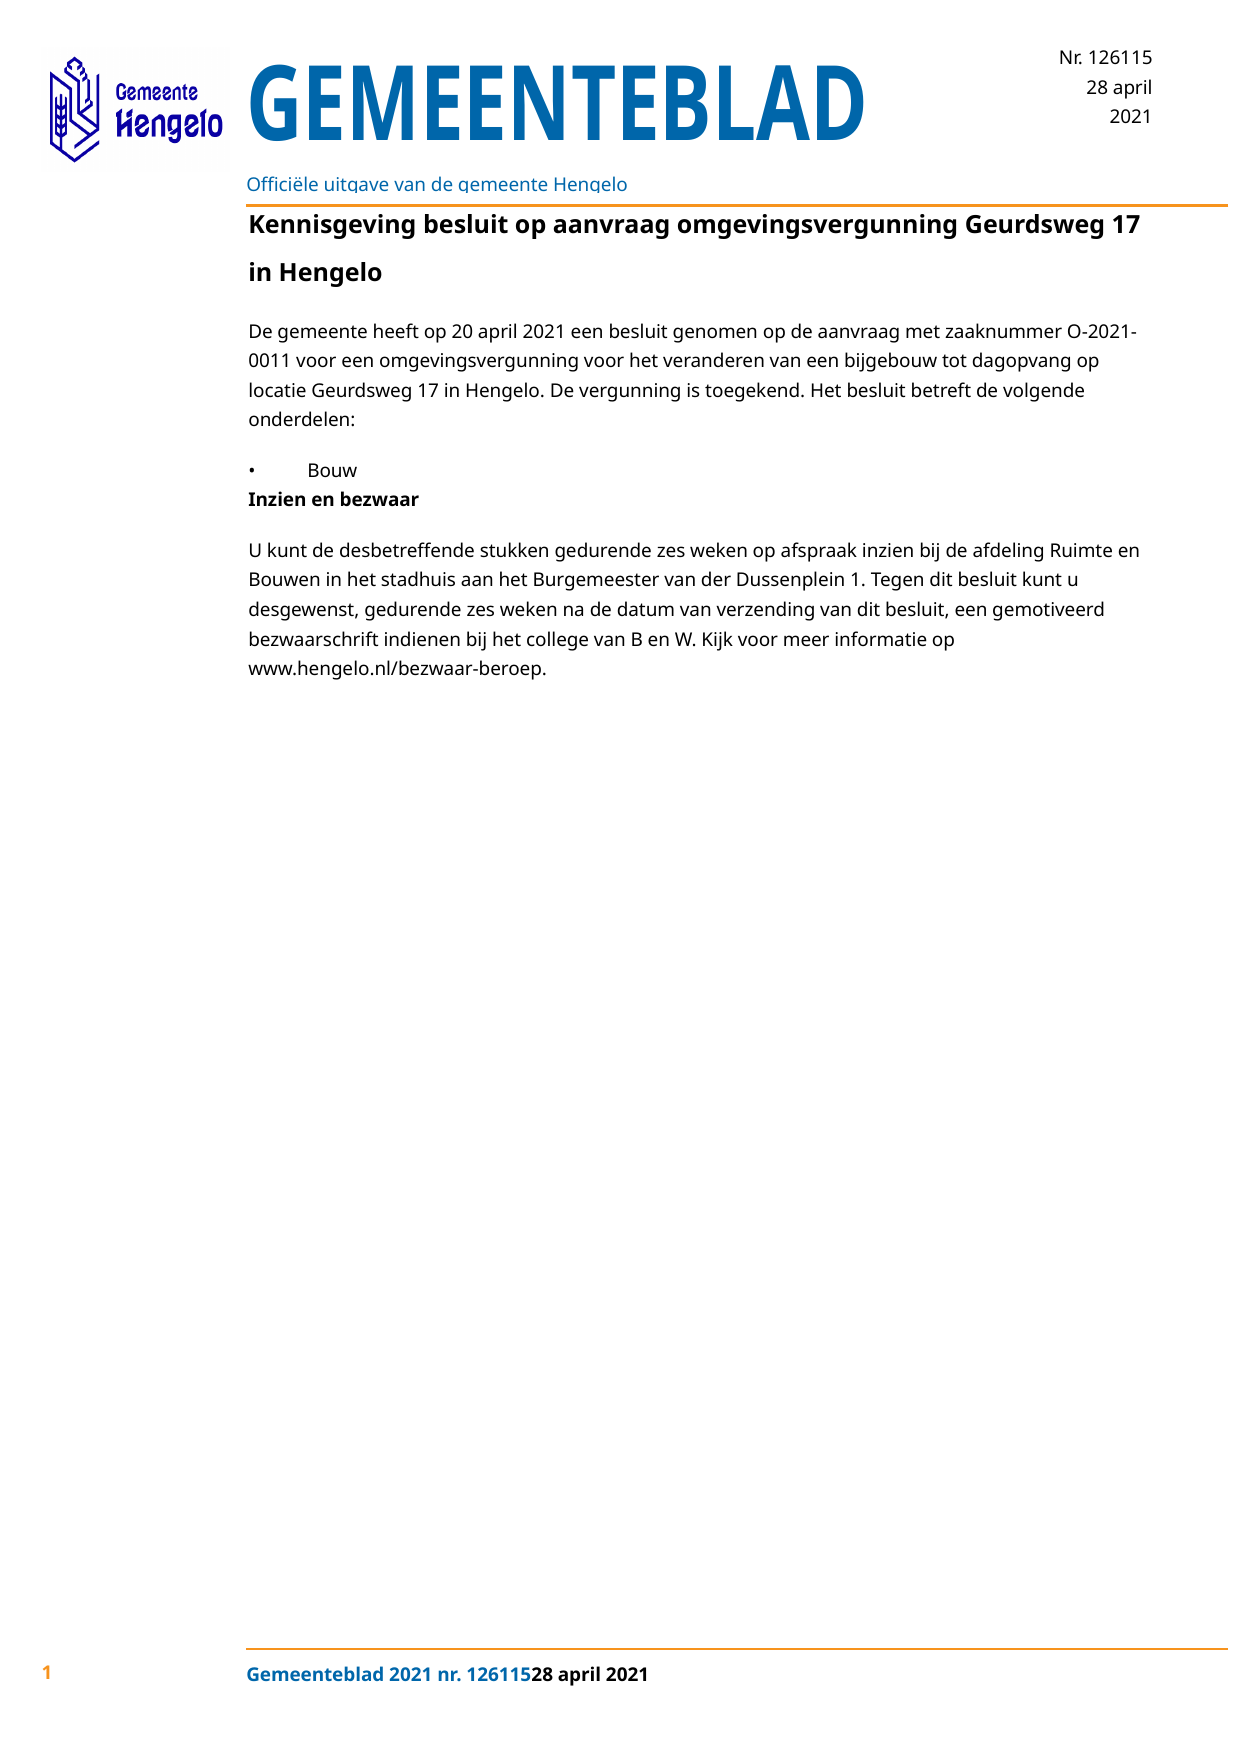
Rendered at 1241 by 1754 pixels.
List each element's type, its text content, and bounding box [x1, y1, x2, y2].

list Bouw [248, 457, 1152, 483]
text Inzien en bezwaar [248, 487, 1152, 512]
text De gemeente heeft op 20 april 2021 een besluit genomen op de aanvraag met zaaknummer O-2021-0011 voor een omgevingsvergunning voor het veranderen van een bijgebouw tot dagopvang op locatie Geurdsweg 17 in Hengelo. De vergunning is toegekend. Het besluit betreft de volgende onderdelen: [248, 318, 1152, 432]
text U kunt de desbetreffende stukken gedurende zes weken op afspraak inzien bij de afdeling Ruimte en Bouwen in het stadhuis aan het Burgemeester van der Dussenplein 1. Tegen dit besluit kunt u desgewenst, gedurende zes weken na de datum van verzending van dit besluit, een gemotiveerd bezwaarschrift indienen bij het college van B en W. Kijk voor meer informatie op www.hengelo.nl/bezwaar-beroep. [248, 537, 1152, 681]
text Kennisgeving besluit op aanvraag omgevingsvergunning Geurdsweg 17 in Hengelo [248, 207, 1152, 288]
picture [41, 47, 231, 172]
